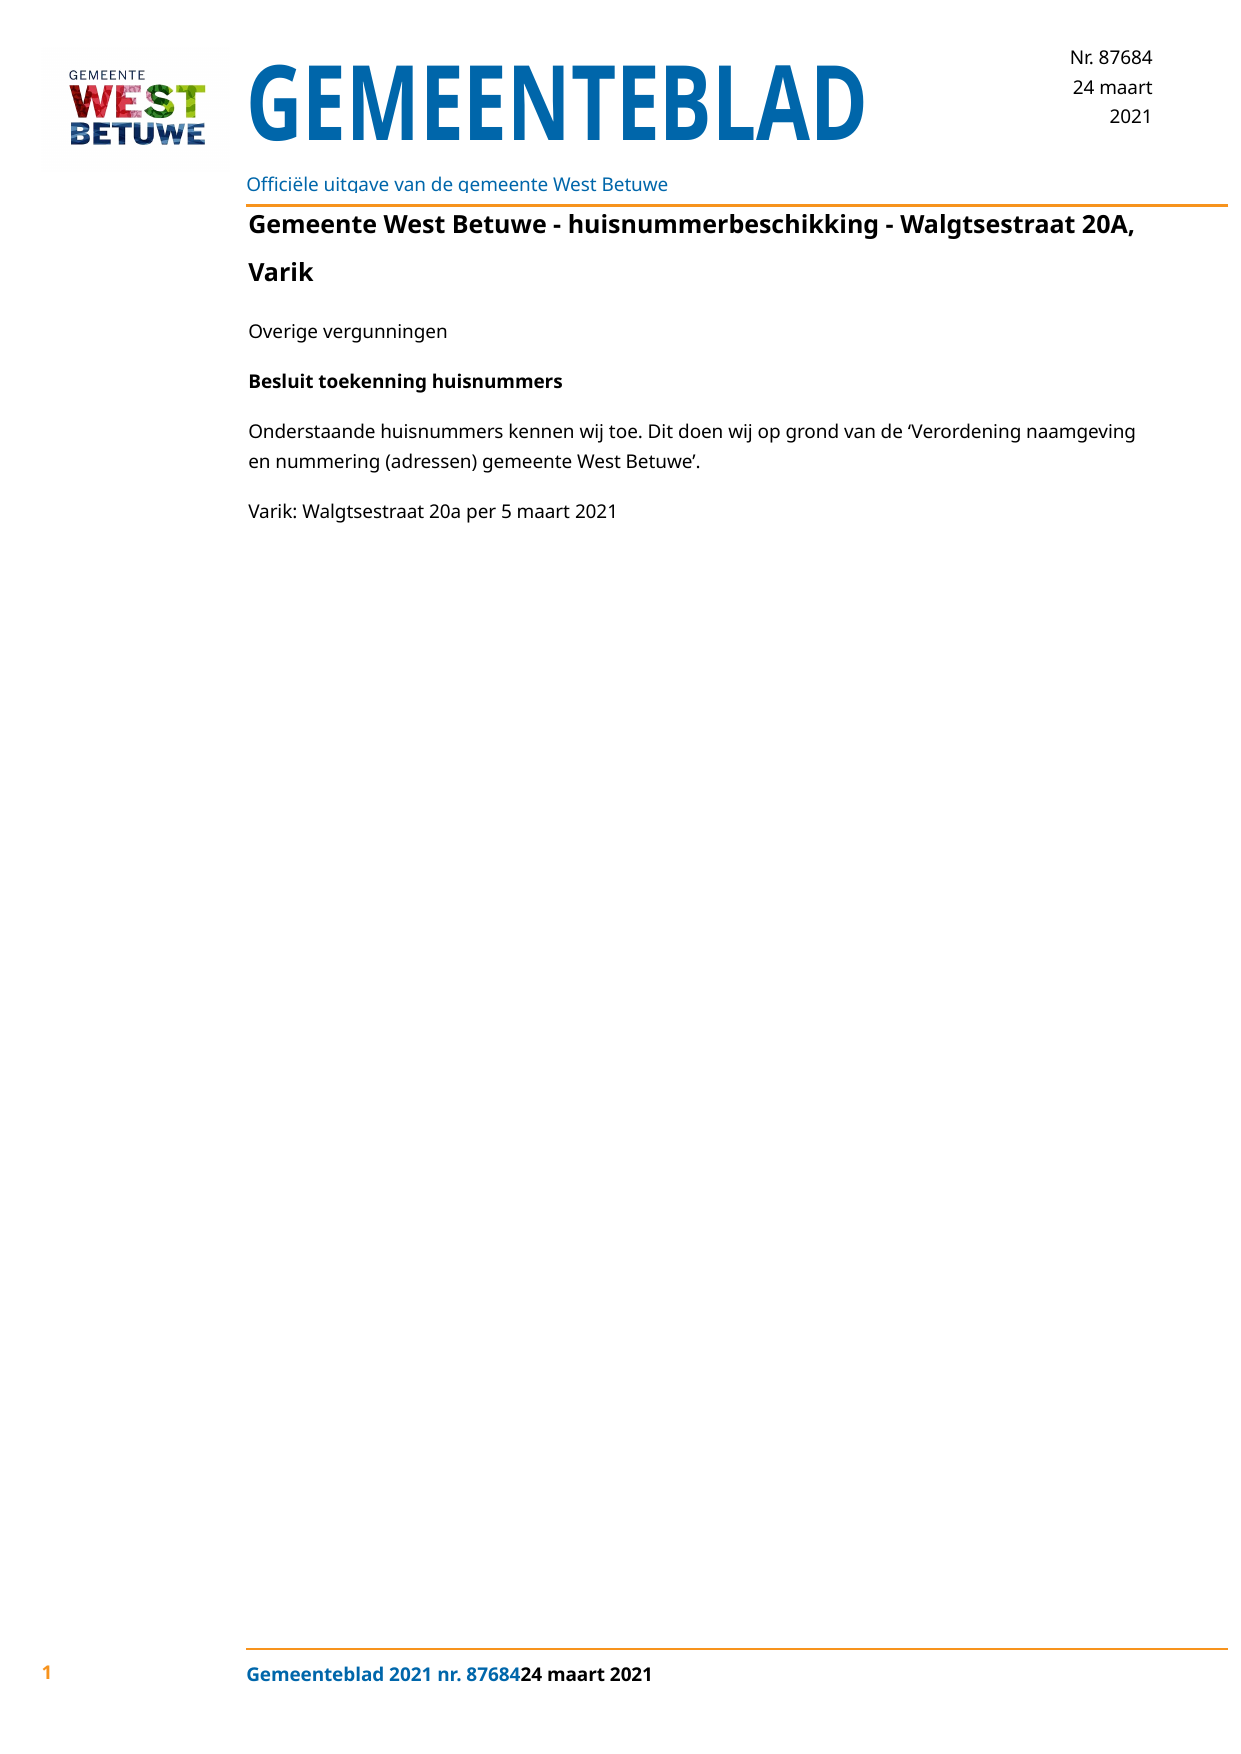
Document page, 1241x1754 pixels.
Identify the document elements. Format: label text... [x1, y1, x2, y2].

picture [41, 47, 231, 172]
text Varik: Walgtsestraat 20a per 5 maart 2021 [248, 499, 1152, 524]
text Gemeente West Betuwe - huisnummerbeschikking - Walgtsestraat 20A, Varik [248, 207, 1152, 288]
text Besluit toekenning huisnummers [248, 368, 1152, 394]
text Onderstaande huisnummers kennen wij toe. Dit doen wij op grond van de ‘Verordening naamgeving en nummering (adressen) gemeente West Betuwe’. [248, 419, 1152, 474]
text Overige vergunningen [248, 318, 1152, 344]
